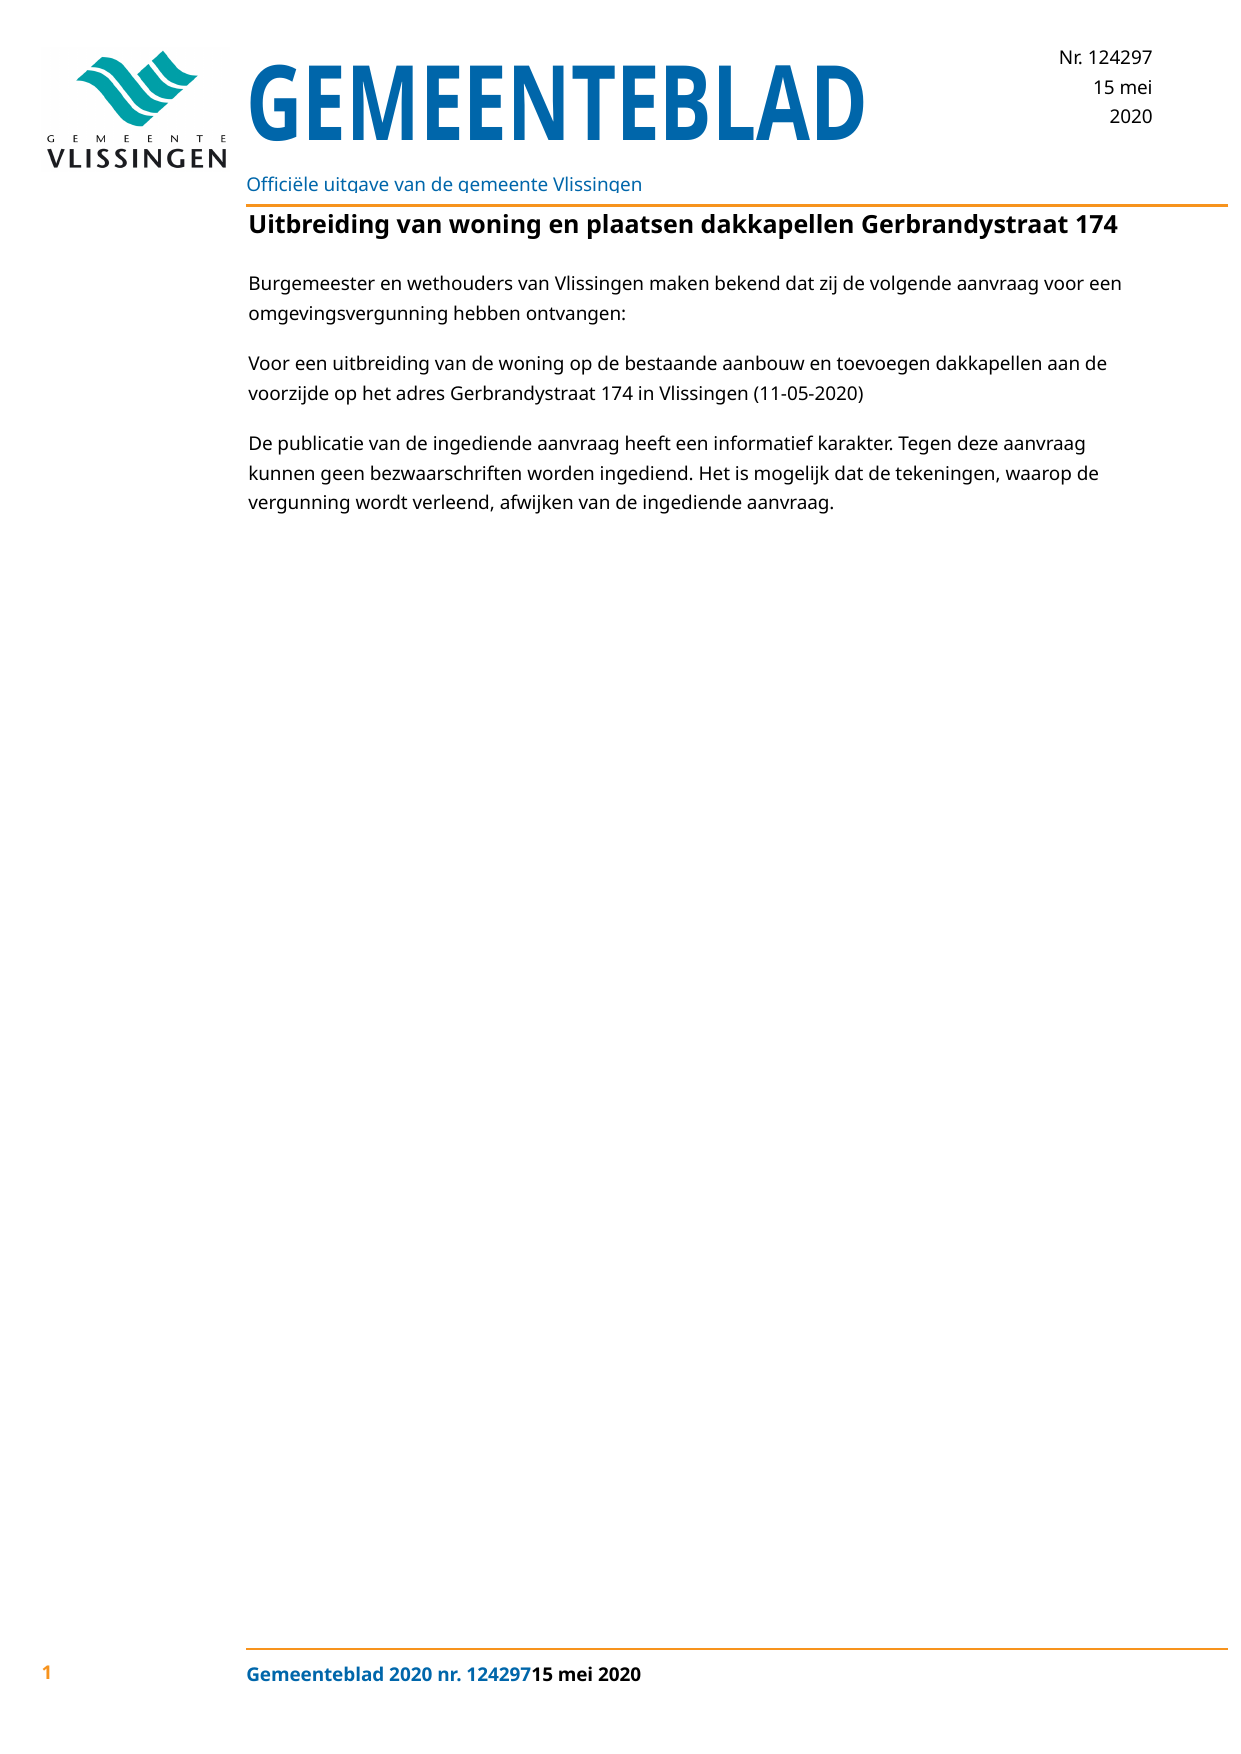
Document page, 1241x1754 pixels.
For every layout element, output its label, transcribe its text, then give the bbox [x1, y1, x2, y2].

text Burgemeester en wethouders van Vlissingen maken bekend dat zij de volgende aanvraag voor een omgevingsvergunning hebben ontvangen: [248, 270, 1152, 326]
text Voor een uitbreiding van de woning op de bestaande aanbouw en toevoegen dakkapellen aan de voorzijde op het adres Gerbrandystraat 174 in Vlissingen (11-05-2020) [248, 350, 1152, 406]
text Uitbreiding van woning en plaatsen dakkapellen Gerbrandystraat 174 [248, 207, 1152, 241]
text De publicatie van de ingediende aanvraag heeft een informatief karakter. Tegen deze aanvraag kunnen geen bezwaarschriften worden ingediend. Het is mogelijk dat de tekeningen, waarop de vergunning wordt verleend, afwijken van de ingediende aanvraag. [248, 430, 1152, 515]
picture [41, 47, 231, 172]
